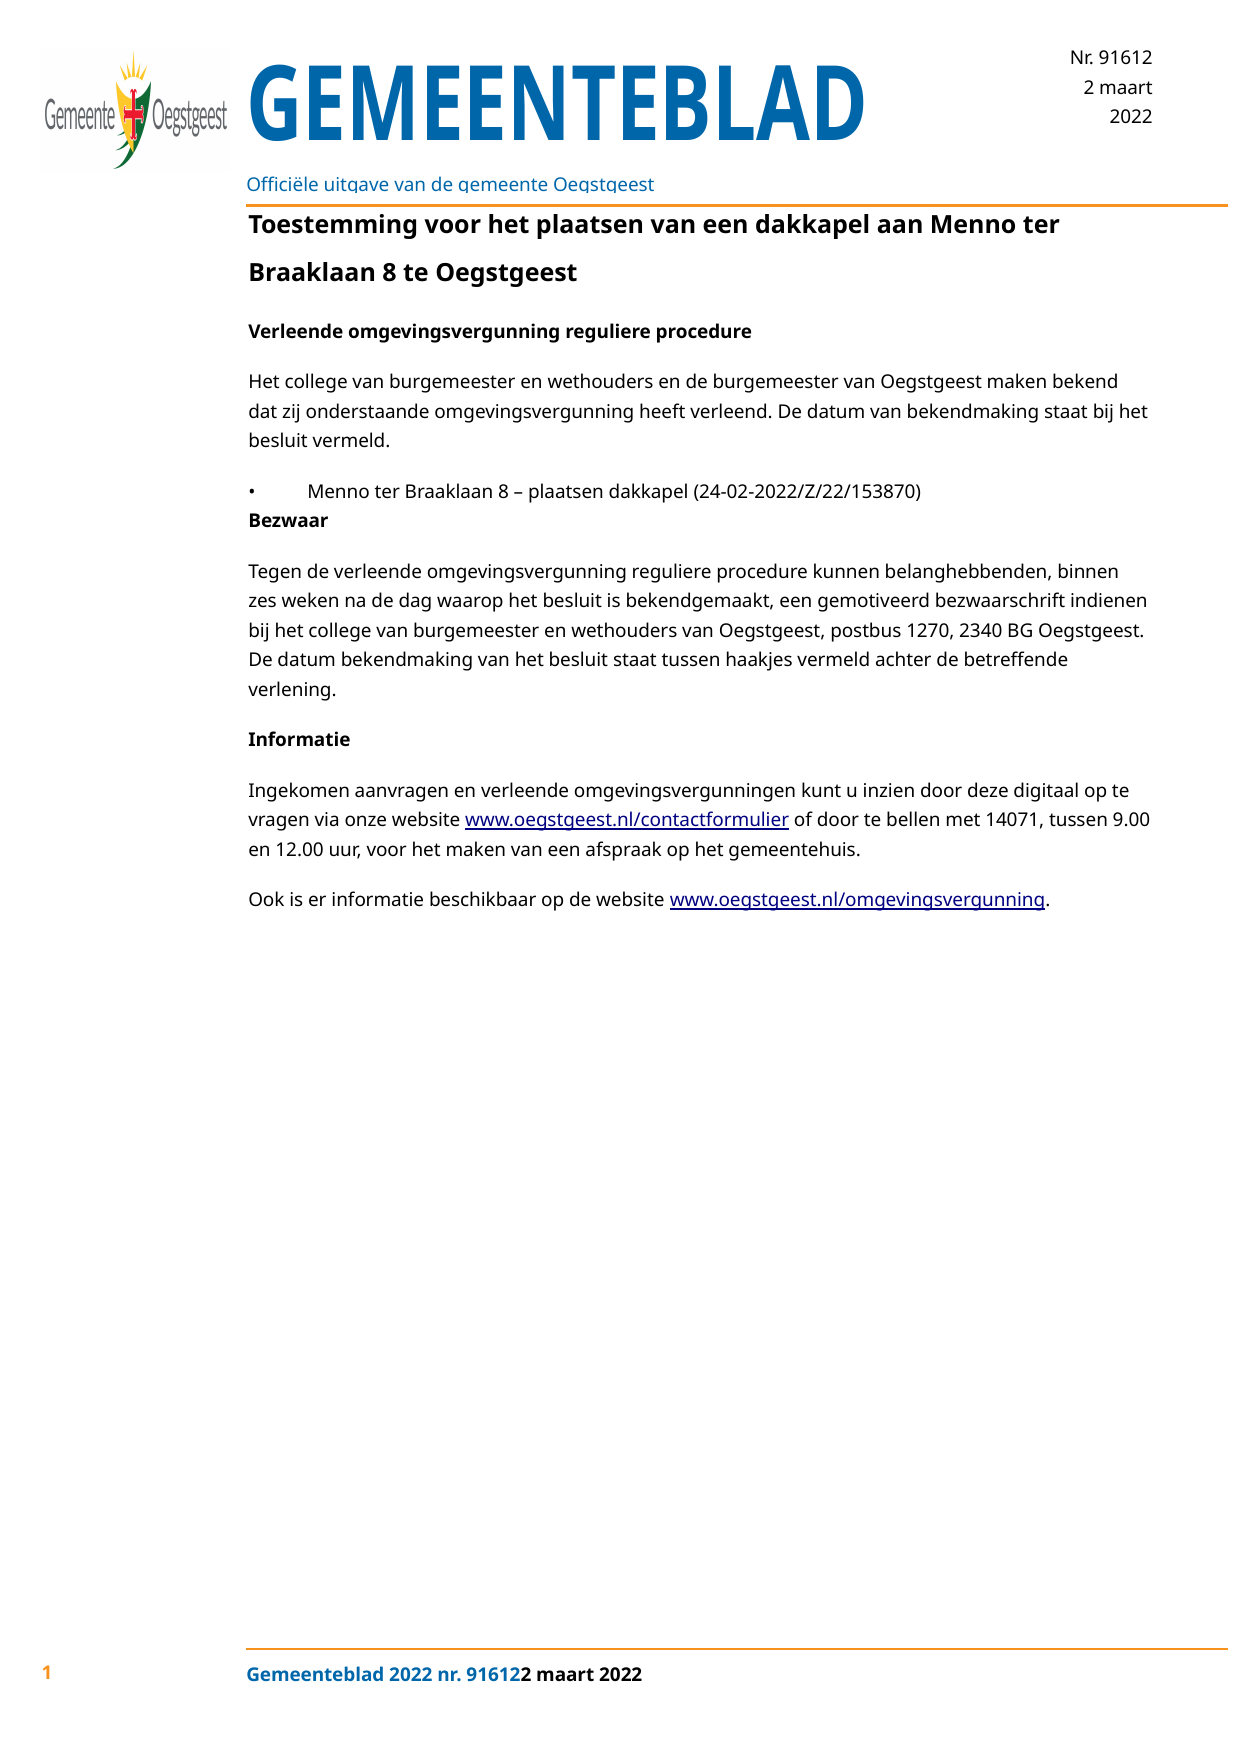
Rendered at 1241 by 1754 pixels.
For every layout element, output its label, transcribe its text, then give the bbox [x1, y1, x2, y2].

list Menno ter Braaklaan 8 – plaatsen dakkapel (24-02-2022/Z/22/153870) [248, 478, 1152, 504]
text Toestemming voor het plaatsen van een dakkapel aan Menno ter Braaklaan 8 te Oegstgeest [248, 207, 1152, 288]
picture [41, 47, 231, 172]
text Tegen de verleende omgevingsvergunning reguliere procedure kunnen belanghebbenden, binnen zes weken na de dag waarop het besluit is bekendgemaakt, een gemotiveerd bezwaarschrift indienen bij het college van burgemeester en wethouders van Oegstgeest, postbus 1270, 2340 BG Oegstgeest. De datum bekendmaking van het besluit staat tussen haakjes vermeld achter de betreffende verlening. [248, 558, 1152, 702]
text Verleende omgevingsvergunning reguliere procedure [248, 318, 1152, 344]
text Informatie [248, 727, 1152, 752]
text Bezwaar [248, 507, 1152, 533]
text Ook is er informatie beschikbaar op de website www.oegstgeest.nl/omgevingsvergunning. [248, 887, 1152, 912]
text Het college van burgemeester en wethouders en de burgemeester van Oegstgeest maken bekend dat zij onderstaande omgevingsvergunning heeft verleend. De datum van bekendmaking staat bij het besluit vermeld. [248, 368, 1152, 453]
text Ingekomen aanvragen en verleende omgevingsvergunningen kunt u inzien door deze digitaal op te vragen via onze website www.oegstgeest.nl/contactformulier of door te bellen met 14071, tussen 9.00 en 12.00 uur, voor het maken van een afspraak op het gemeentehuis. [248, 777, 1152, 862]
